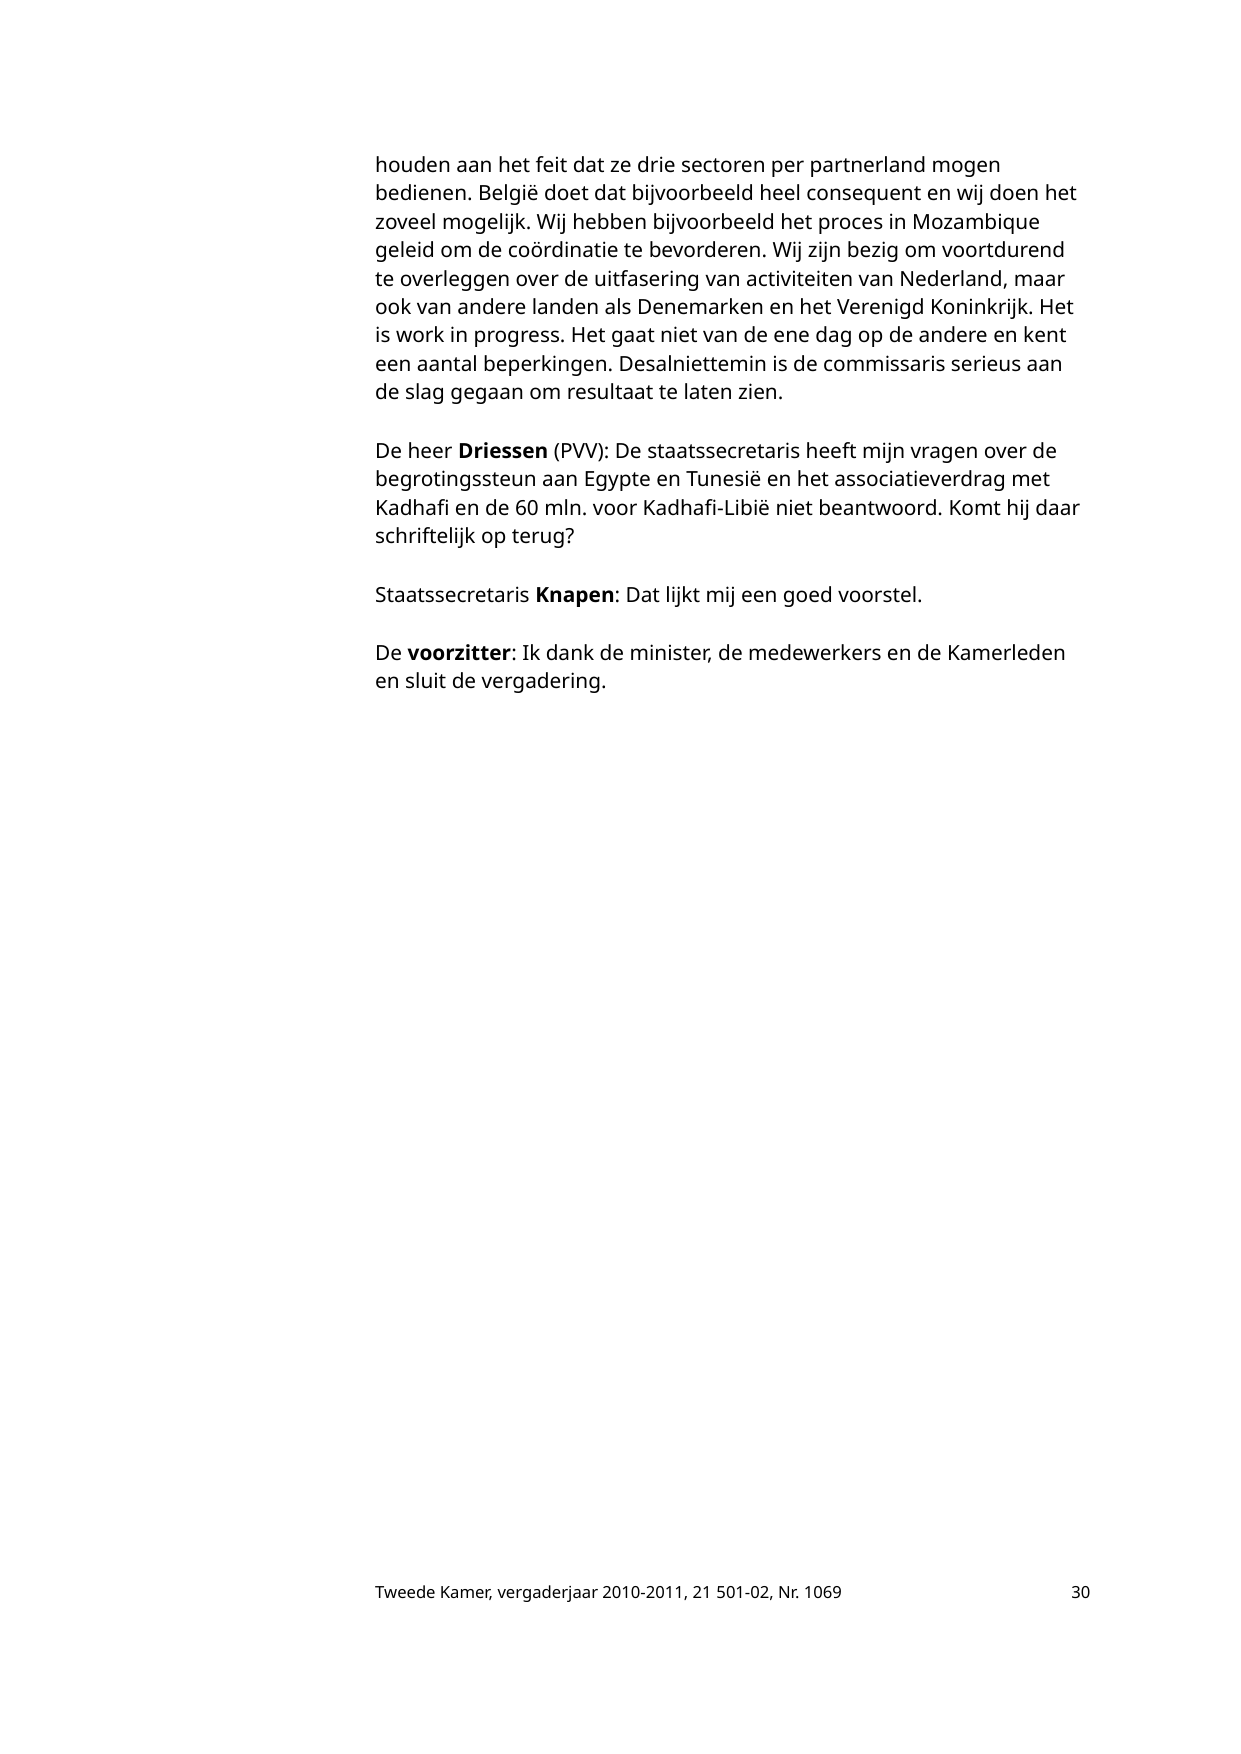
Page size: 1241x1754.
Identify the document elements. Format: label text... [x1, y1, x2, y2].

text houden aan het feit dat ze drie sectoren per partnerland mogen bedienen. België doet dat bijvoorbeeld heel consequent en wij doen het zoveel mogelijk. Wij hebben bijvoorbeeld het proces in Mozambique geleid om de coördinatie te bevorderen. Wij zijn bezig om voortdurend te overleggen over de uitfasering van activiteiten van Nederland, maar ook van andere landen als Denemarken en het Verenigd Koninkrijk. Het is work in progress. Het gaat niet van de ene dag op de andere en kent een aantal beperkingen. Desalniettemin is de commissaris serieus aan de slag gegaan om resultaat te laten zien. [375, 150, 1090, 406]
text De heer Driessen (PVV): De staatssecretaris heeft mijn vragen over de begrotingssteun aan Egypte en Tunesië en het associatieverdrag met Kadhafi en de 60 mln. voor Kadhafi-Libië niet beantwoord. Komt hij daar schriftelijk op terug? [375, 436, 1090, 550]
text Staatssecretaris Knapen: Dat lijkt mij een goed voorstel. [375, 580, 1090, 608]
text De voorzitter: Ik dank de minister, de medewerkers en de Kamerleden en sluit de vergadering. [375, 638, 1090, 695]
